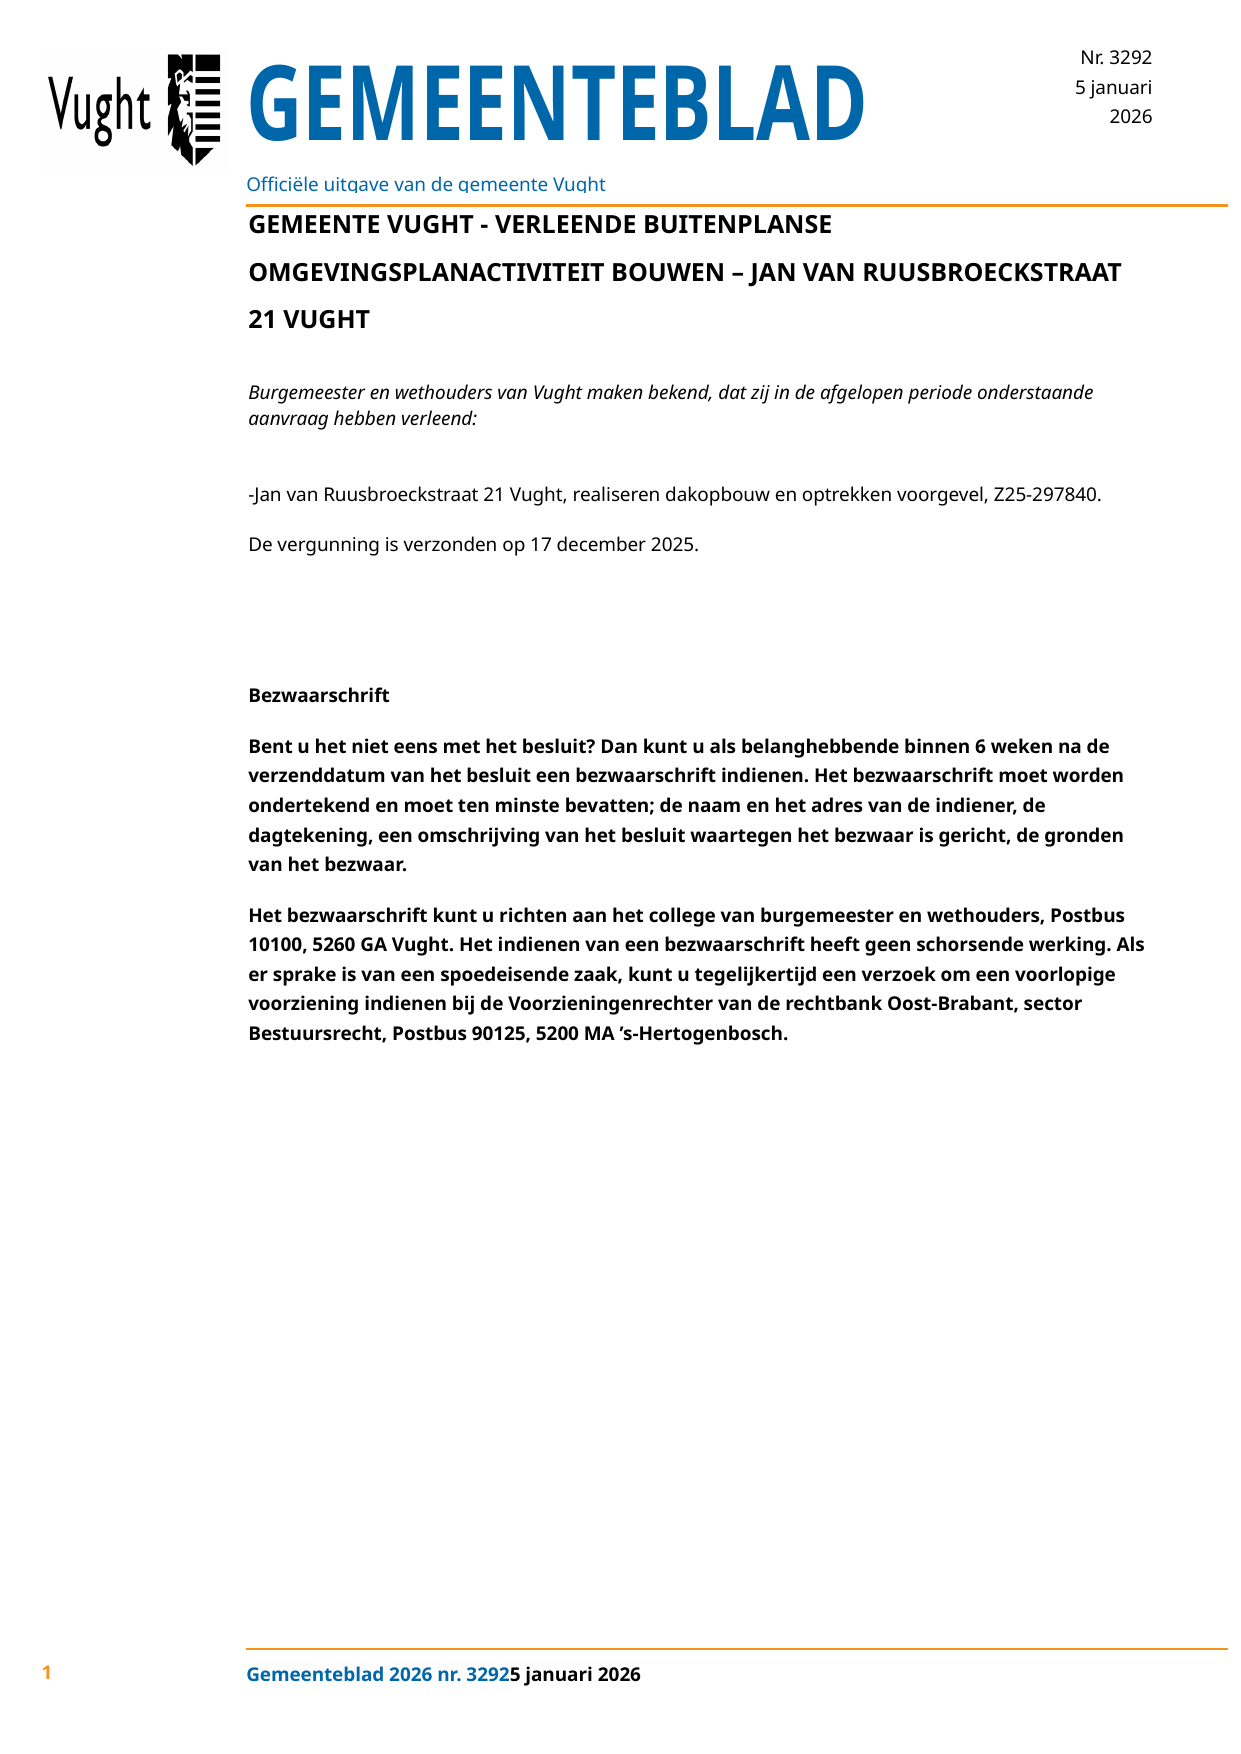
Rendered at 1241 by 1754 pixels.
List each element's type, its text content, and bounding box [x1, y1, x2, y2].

text Bent u het niet eens met het besluit? Dan kunt u als belanghebbende binnen 6 weken na de verzenddatum van het besluit een bezwaarschrift indienen. Het bezwaarschrift moet worden ondertekend en moet ten minste bevatten; de naam en het adres van de indiener, de dagtekening, een omschrijving van het besluit waartegen het bezwaar is gericht, de gronden van het bezwaar. [248, 733, 1152, 877]
text Het bezwaarschrift kunt u richten aan het college van burgemeester en wethouders, Postbus 10100, 5260 GA Vught. Het indienen van een bezwaarschrift heeft geen schorsende werking. Als er sprake is van een spoedeisende zaak, kunt u tegelijkertijd een verzoek om een voorlopige voorziening indienen bij de Voorzieningenrechter van de rechtbank Oost-Brabant, sector Bestuursrecht, Postbus 90125, 5200 MA ’s-Hertogenbosch. [248, 902, 1152, 1046]
text -Jan van Ruusbroeckstraat 21 Vught, realiseren dakopbouw en optrekken voorgevel, Z25-297840. [248, 481, 1152, 507]
picture [41, 47, 231, 172]
text Bezwaarschrift [248, 683, 1152, 708]
text De vergunning is verzonden op 17 december 2025. [248, 531, 1152, 557]
text GEMEENTE VUGHT - VERLEENDE BUITENPLANSE OMGEVINGSPLANACTIVITEIT BOUWEN – JAN VAN RUUSBROECKSTRAAT 21 VUGHT [248, 207, 1152, 336]
text Burgemeester en wethouders van Vught maken bekend, dat zij in de afgelopen periode onderstaande aanvraag hebben verleend: [248, 379, 1152, 431]
